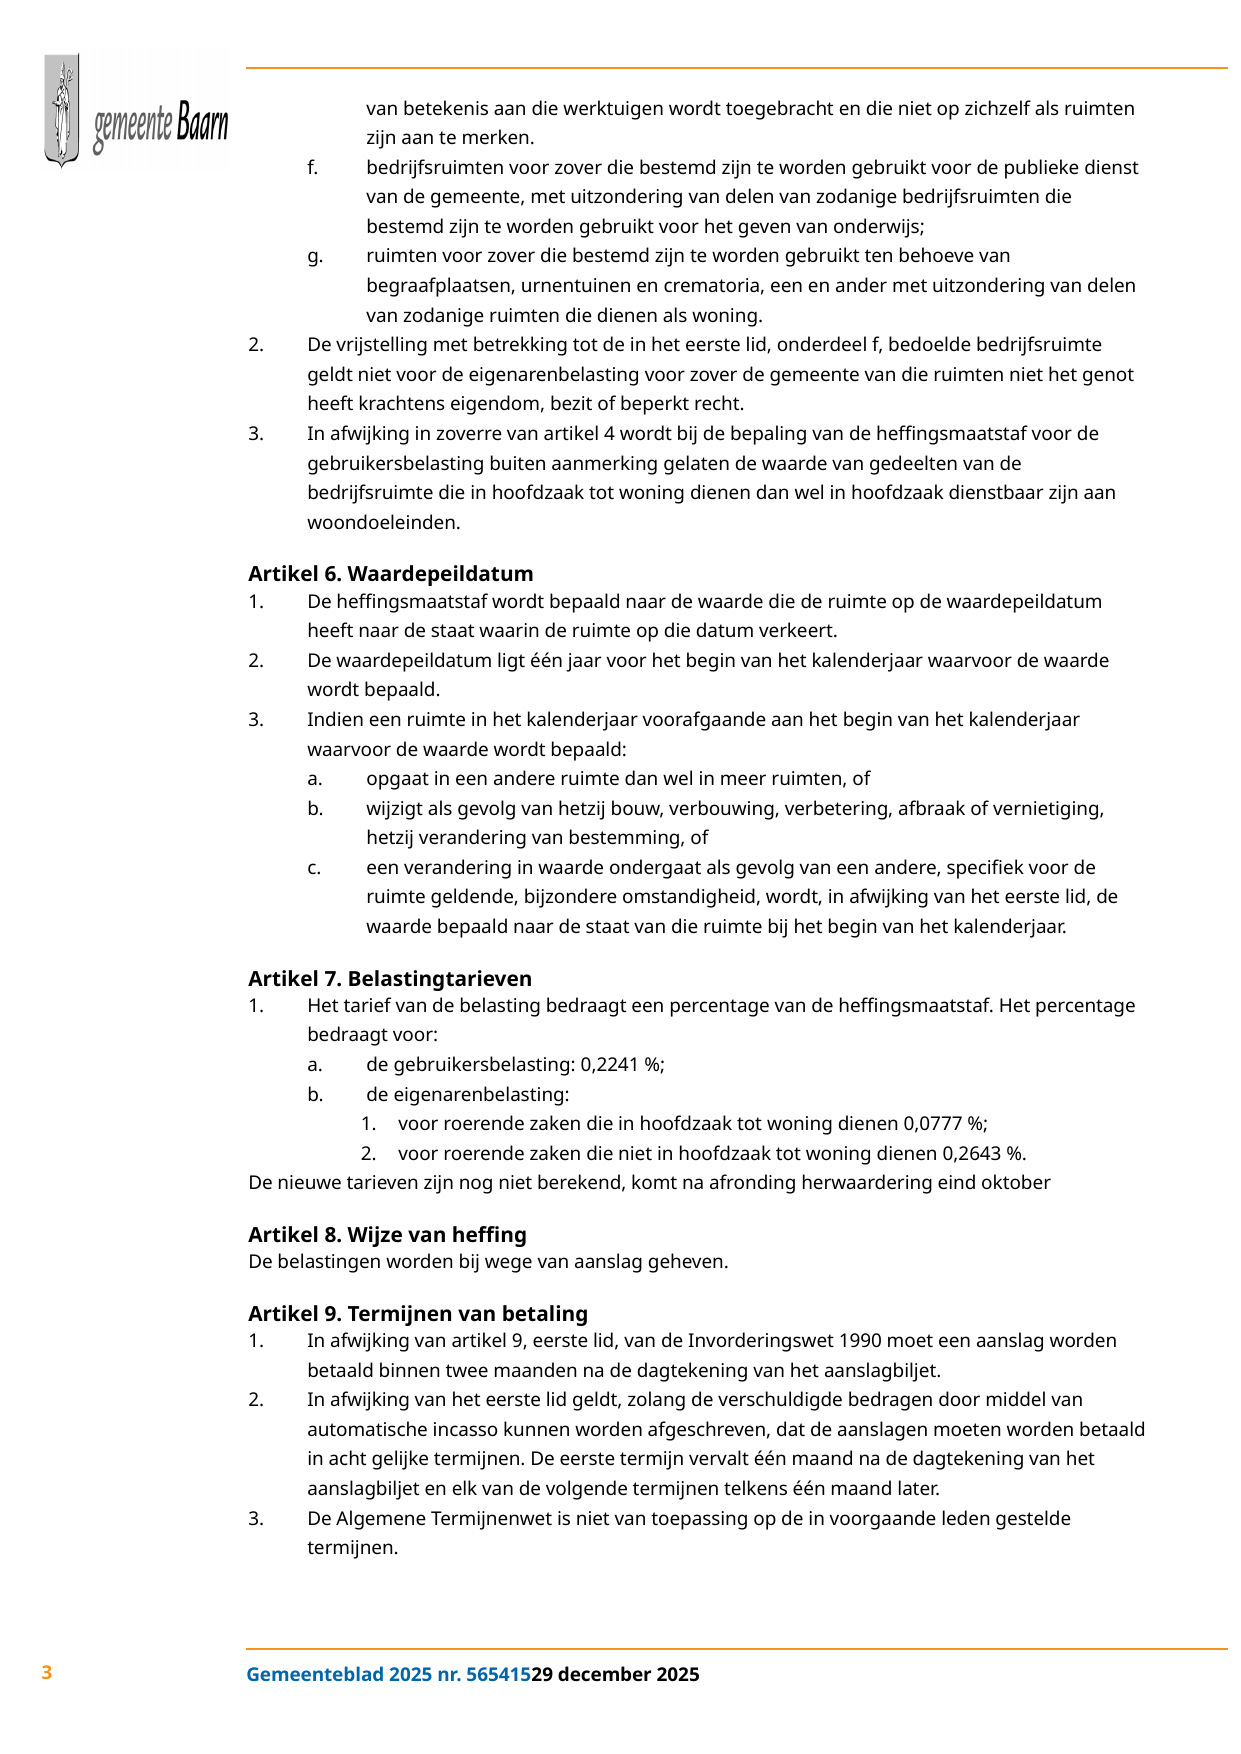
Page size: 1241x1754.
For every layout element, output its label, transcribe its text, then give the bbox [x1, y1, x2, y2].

list Het tarief van de belasting bedraagt een percentage van de heffingsmaatstaf. Het percentage bedraagt voor: [248, 992, 1152, 1047]
list De heffingsmaatstaf wordt bepaald naar de waarde die de ruimte op de waardepeildatum heeft naar de staat waarin de ruimte op die datum verkeert. [248, 588, 1152, 643]
text Artikel 9. Termijnen van betaling [248, 1299, 1152, 1327]
list ruimten voor zover die bestemd zijn te worden gebruikt ten behoeve van begraafplaatsen, urnentuinen en crematoria, een en ander met uitzondering van delen van zodanige ruimten die dienen als woning. [307, 243, 1152, 328]
list de eigenarenbelasting: [307, 1081, 1152, 1107]
list van betekenis aan die werktuigen wordt toegebracht en die niet op zichzelf als ruimten zijn aan te merken. [307, 95, 1152, 150]
list voor roerende zaken die in hoofdzaak tot woning dienen 0,0777 %; [361, 1110, 1152, 1136]
list de gebruikersbelasting: 0,2241 %; [307, 1051, 1152, 1077]
list bedrijfsruimten voor zover die bestemd zijn te worden gebruikt voor de publieke dienst van de gemeente, met uitzondering van delen van zodanige bedrijfsruimten die bestemd zijn te worden gebruikt voor het geven van onderwijs; [307, 154, 1152, 239]
list Indien een ruimte in het kalenderjaar voorafgaande aan het begin van het kalenderjaar waarvoor de waarde wordt bepaald: [248, 706, 1152, 761]
text De belastingen worden bij wege van aanslag geheven. [248, 1248, 1152, 1274]
list In afwijking in zoverre van artikel 4 wordt bij de bepaling van de heffingsmaatstaf voor de gebruikersbelasting buiten aanmerking gelaten de waarde van gedeelten van de bedrijfsruimte die in hoofdzaak tot woning dienen dan wel in hoofdzaak dienstbaar zijn aan woondoeleinden. [248, 420, 1152, 535]
list De Algemene Termijnenwet is niet van toepassing op de in voorgaande leden gestelde termijnen. [248, 1505, 1152, 1560]
list voor roerende zaken die niet in hoofdzaak tot woning dienen 0,2643 %. [361, 1140, 1152, 1166]
list De waardepeildatum ligt één jaar voor het begin van het kalenderjaar waarvoor de waarde wordt bepaald. [248, 647, 1152, 702]
list opgaat in een andere ruimte dan wel in meer ruimten, of [307, 765, 1152, 791]
text De nieuwe tarieven zijn nog niet berekend, komt na afronding herwaardering eind oktober [248, 1169, 1152, 1195]
list In afwijking van het eerste lid geldt, zolang de verschuldigde bedragen door middel van automatische incasso kunnen worden afgeschreven, dat de aanslagen moeten worden betaald in acht gelijke termijnen. De eerste termijn vervalt één maand na de dagtekening van het aanslagbiljet en elk van de volgende termijnen telkens één maand later. [248, 1386, 1152, 1501]
text Artikel 6. Waardepeildatum [248, 559, 1152, 588]
list In afwijking van artikel 9, eerste lid, van de Invorderingswet 1990 moet een aanslag worden betaald binnen twee maanden na de dagtekening van het aanslagbiljet. [248, 1327, 1152, 1383]
picture [41, 47, 231, 172]
text Artikel 7. Belastingtarieven [248, 964, 1152, 992]
text Artikel 8. Wijze van heffing [248, 1220, 1152, 1248]
list De vrijstelling met betrekking tot de in het eerste lid, onderdeel f, bedoelde bedrijfsruimte geldt niet voor de eigenarenbelasting voor zover de gemeente van die ruimten niet het genot heeft krachtens eigendom, bezit of beperkt recht. [248, 331, 1152, 416]
list wijzigt als gevolg van hetzij bouw, verbouwing, verbetering, afbraak of vernietiging, hetzij verandering van bestemming, of [307, 795, 1152, 850]
list een verandering in waarde ondergaat als gevolg van een andere, specifiek voor de ruimte geldende, bijzondere omstandigheid, wordt, in afwijking van het eerste lid, de waarde bepaald naar de staat van die ruimte bij het begin van het kalenderjaar. [307, 854, 1152, 939]
